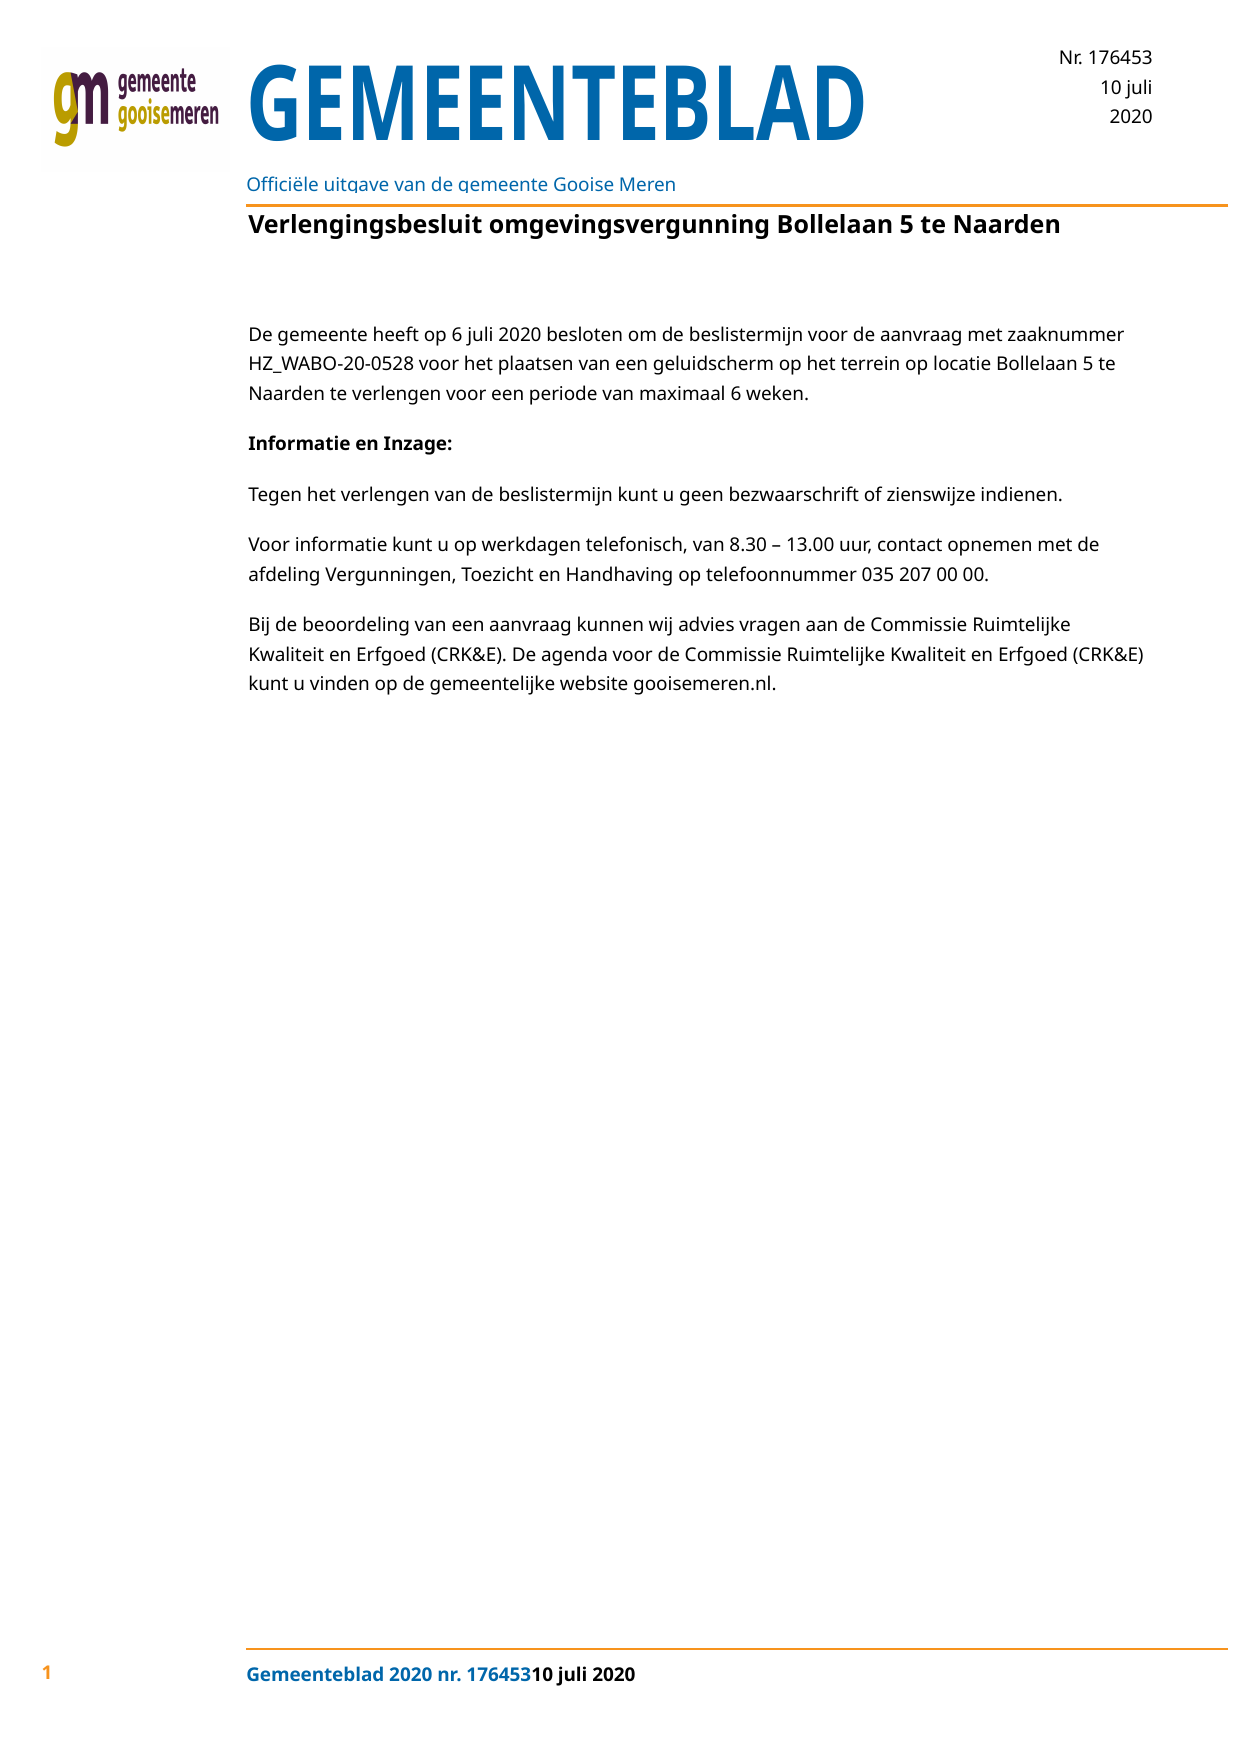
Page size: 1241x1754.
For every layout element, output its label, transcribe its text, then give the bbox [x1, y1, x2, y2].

text De gemeente heeft op 6 juli 2020 besloten om de beslistermijn voor de aanvraag met zaaknummer HZ_WABO-20-0528 voor het plaatsen van een geluidscherm op het terrein op locatie Bollelaan 5 te Naarden te verlengen voor een periode van maximaal 6 weken. [248, 321, 1152, 406]
text Informatie en Inzage: [248, 430, 1152, 456]
text Tegen het verlengen van de beslistermijn kunt u geen bezwaarschrift of zienswijze indienen. [248, 481, 1152, 506]
text Verlengingsbesluit omgevingsvergunning Bollelaan 5 te Naarden [248, 207, 1152, 241]
text Bij de beoordeling van een aanvraag kunnen wij advies vragen aan de Commissie Ruimtelijke Kwaliteit en Erfgoed (CRK&E). De agenda voor de Commissie Ruimtelijke Kwaliteit en Erfgoed (CRK&E) kunt u vinden op de gemeentelijke website gooisemeren.nl. [248, 611, 1152, 696]
text Voor informatie kunt u op werkdagen telefonisch, van 8.30 – 13.00 uur, contact opnemen met de afdeling Vergunningen, Toezicht en Handhaving op telefoonnummer 035 207 00 00. [248, 531, 1152, 586]
picture [41, 47, 231, 172]
